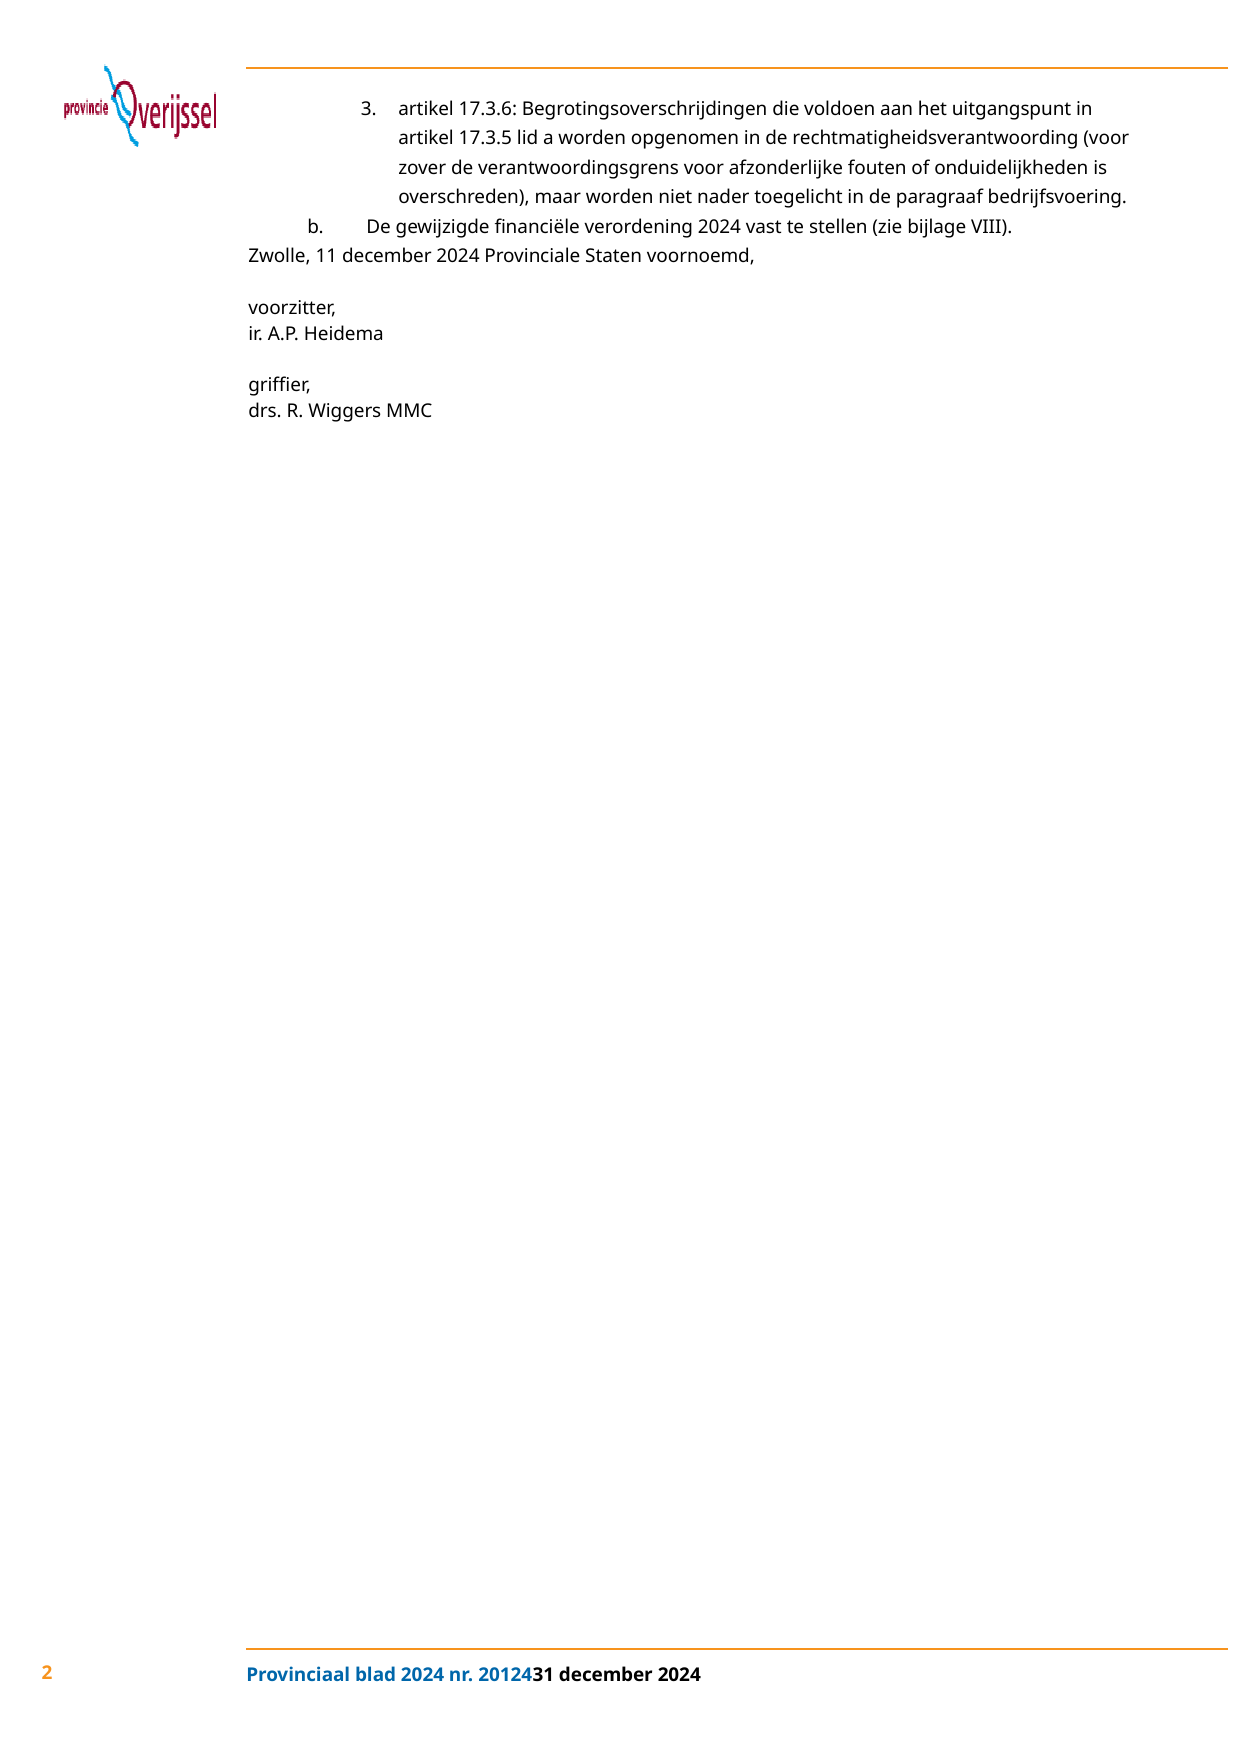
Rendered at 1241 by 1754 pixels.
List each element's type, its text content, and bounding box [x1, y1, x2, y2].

text drs. R. Wiggers MMC [248, 397, 1152, 423]
text Zwolle, 11 december 2024 Provinciale Staten voornoemd, [248, 243, 1152, 268]
text griffier, [248, 371, 1152, 397]
text ir. A.P. Heidema [248, 320, 1152, 346]
list artikel 17.3.6: Begrotingsoverschrijdingen die voldoen aan het uitgangspunt in artikel 17.3.5 lid a worden opgenomen in de rechtmatigheidsverantwoording (voor zover de verantwoordingsgrens voor afzonderlijke fouten of onduidelijkheden is overschreden), maar worden niet nader toegelicht in de paragraaf bedrijfsvoering. [361, 95, 1152, 209]
list De gewijzigde financiële verordening 2024 vast te stellen (zie bijlage VIII). [307, 213, 1152, 239]
picture [41, 47, 231, 172]
text voorzitter, [248, 294, 1152, 320]
